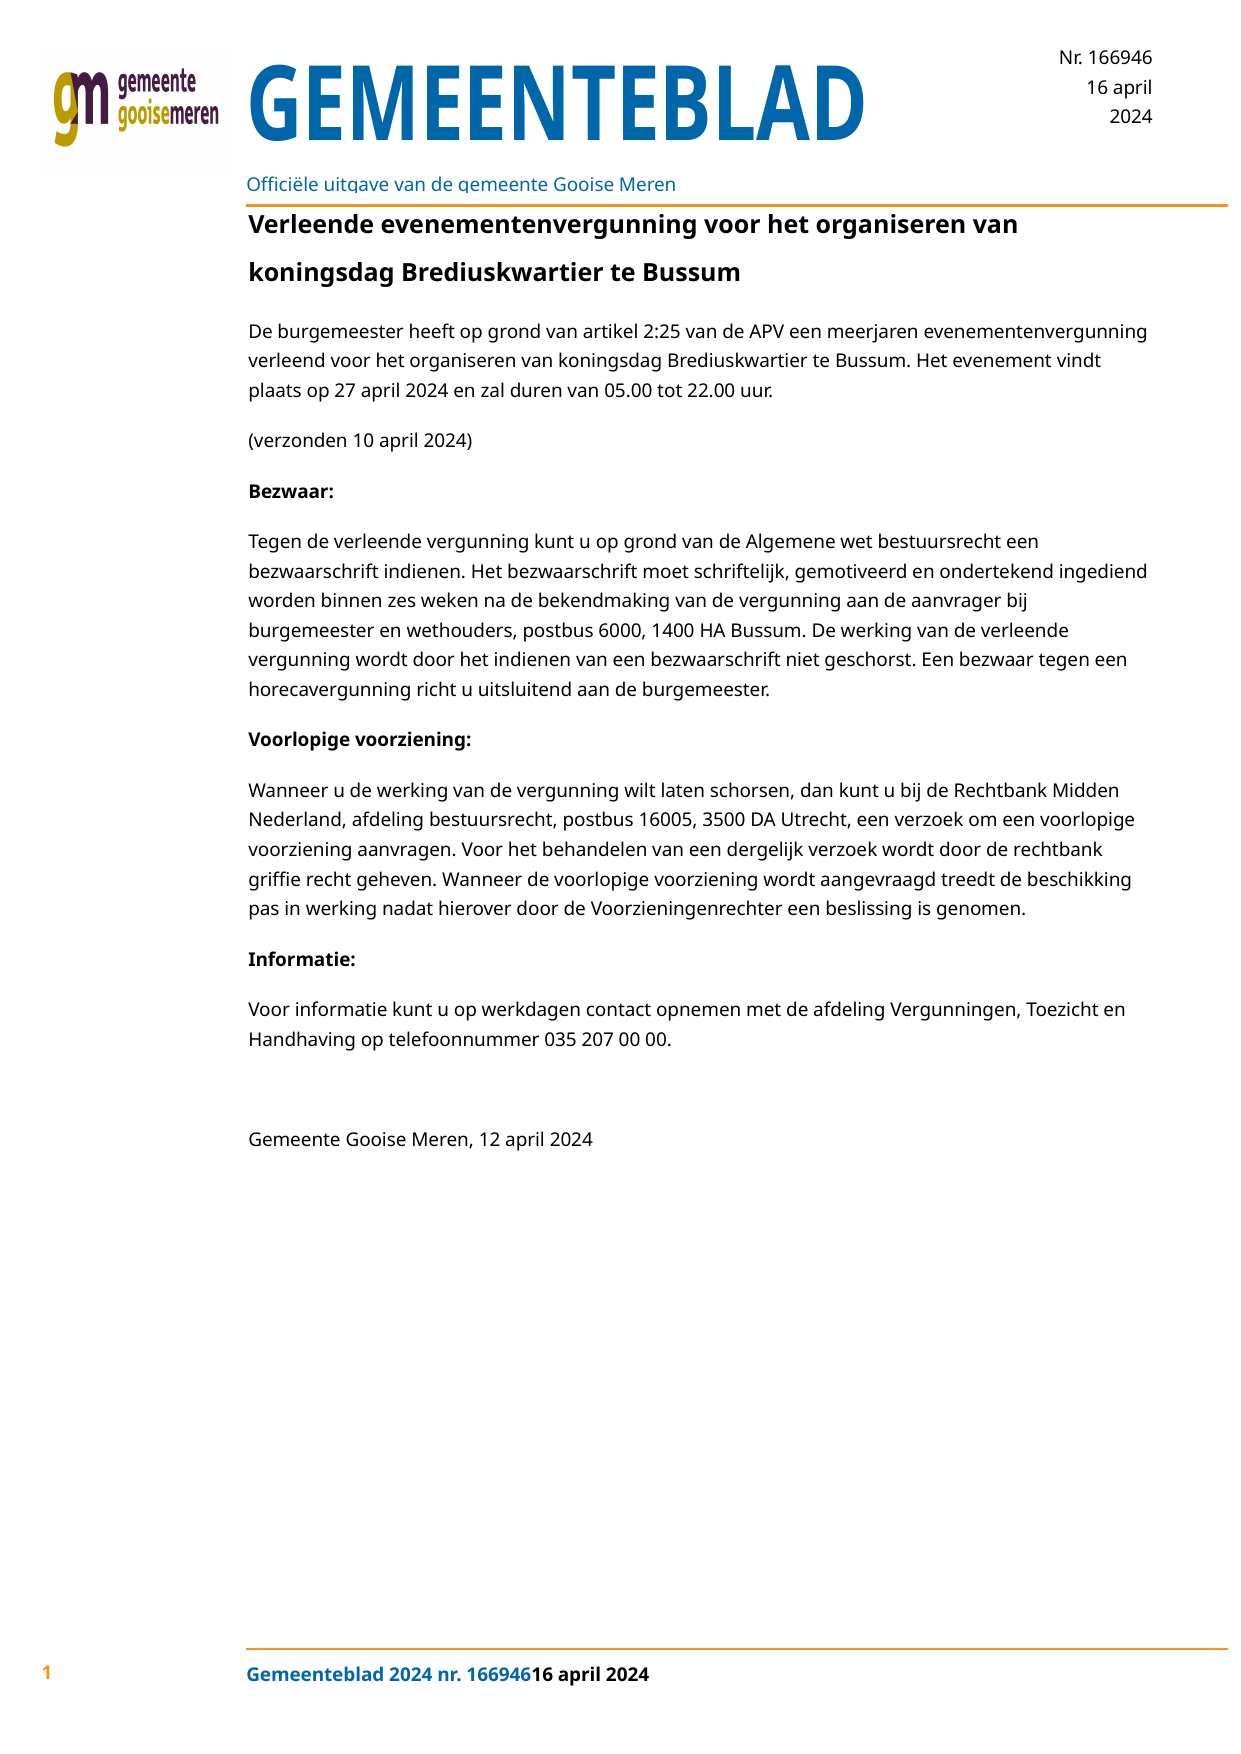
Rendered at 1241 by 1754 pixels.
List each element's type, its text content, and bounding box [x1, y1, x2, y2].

text Verleende evenementenvergunning voor het organiseren van koningsdag Brediuskwartier te Bussum [248, 207, 1152, 288]
text Voor informatie kunt u op werkdagen contact opnemen met de afdeling Vergunningen, Toezicht en Handhaving op telefoonnummer 035 207 00 00. [248, 996, 1152, 1052]
picture [41, 47, 231, 172]
text (verzonden 10 april 2024) [248, 427, 1152, 453]
text Gemeente Gooise Meren, 12 april 2024 [248, 1127, 1152, 1152]
text Voorlopige voorziening: [248, 727, 1152, 752]
text Bezwaar: [248, 478, 1152, 504]
text De burgemeester heeft op grond van artikel 2:25 van de APV een meerjaren evenementenvergunning verleend voor het organiseren van koningsdag Brediuskwartier te Bussum. Het evenement vindt plaats op 27 april 2024 en zal duren van 05.00 tot 22.00 uur. [248, 318, 1152, 403]
text Tegen de verleende vergunning kunt u op grond van de Algemene wet bestuursrecht een bezwaarschrift indienen. Het bezwaarschrift moet schriftelijk, gemotiveerd en ondertekend ingediend worden binnen zes weken na de bekendmaking van de vergunning aan de aanvrager bij burgemeester en wethouders, postbus 6000, 1400 HA Bussum. De werking van de verleende vergunning wordt door het indienen van een bezwaarschrift niet geschorst. Een bezwaar tegen een horecavergunning richt u uitsluitend aan de burgemeester. [248, 528, 1152, 702]
text Informatie: [248, 946, 1152, 972]
text Wanneer u de werking van de vergunning wilt laten schorsen, dan kunt u bij de Rechtbank Midden Nederland, afdeling bestuursrecht, postbus 16005, 3500 DA Utrecht, een verzoek om een voorlopige voorziening aanvragen. Voor het behandelen van een dergelijk verzoek wordt door de rechtbank griffie recht geheven. Wanneer de voorlopige voorziening wordt aangevraagd treedt de beschikking pas in werking nadat hierover door de Voorzieningenrechter een beslissing is genomen. [248, 777, 1152, 921]
